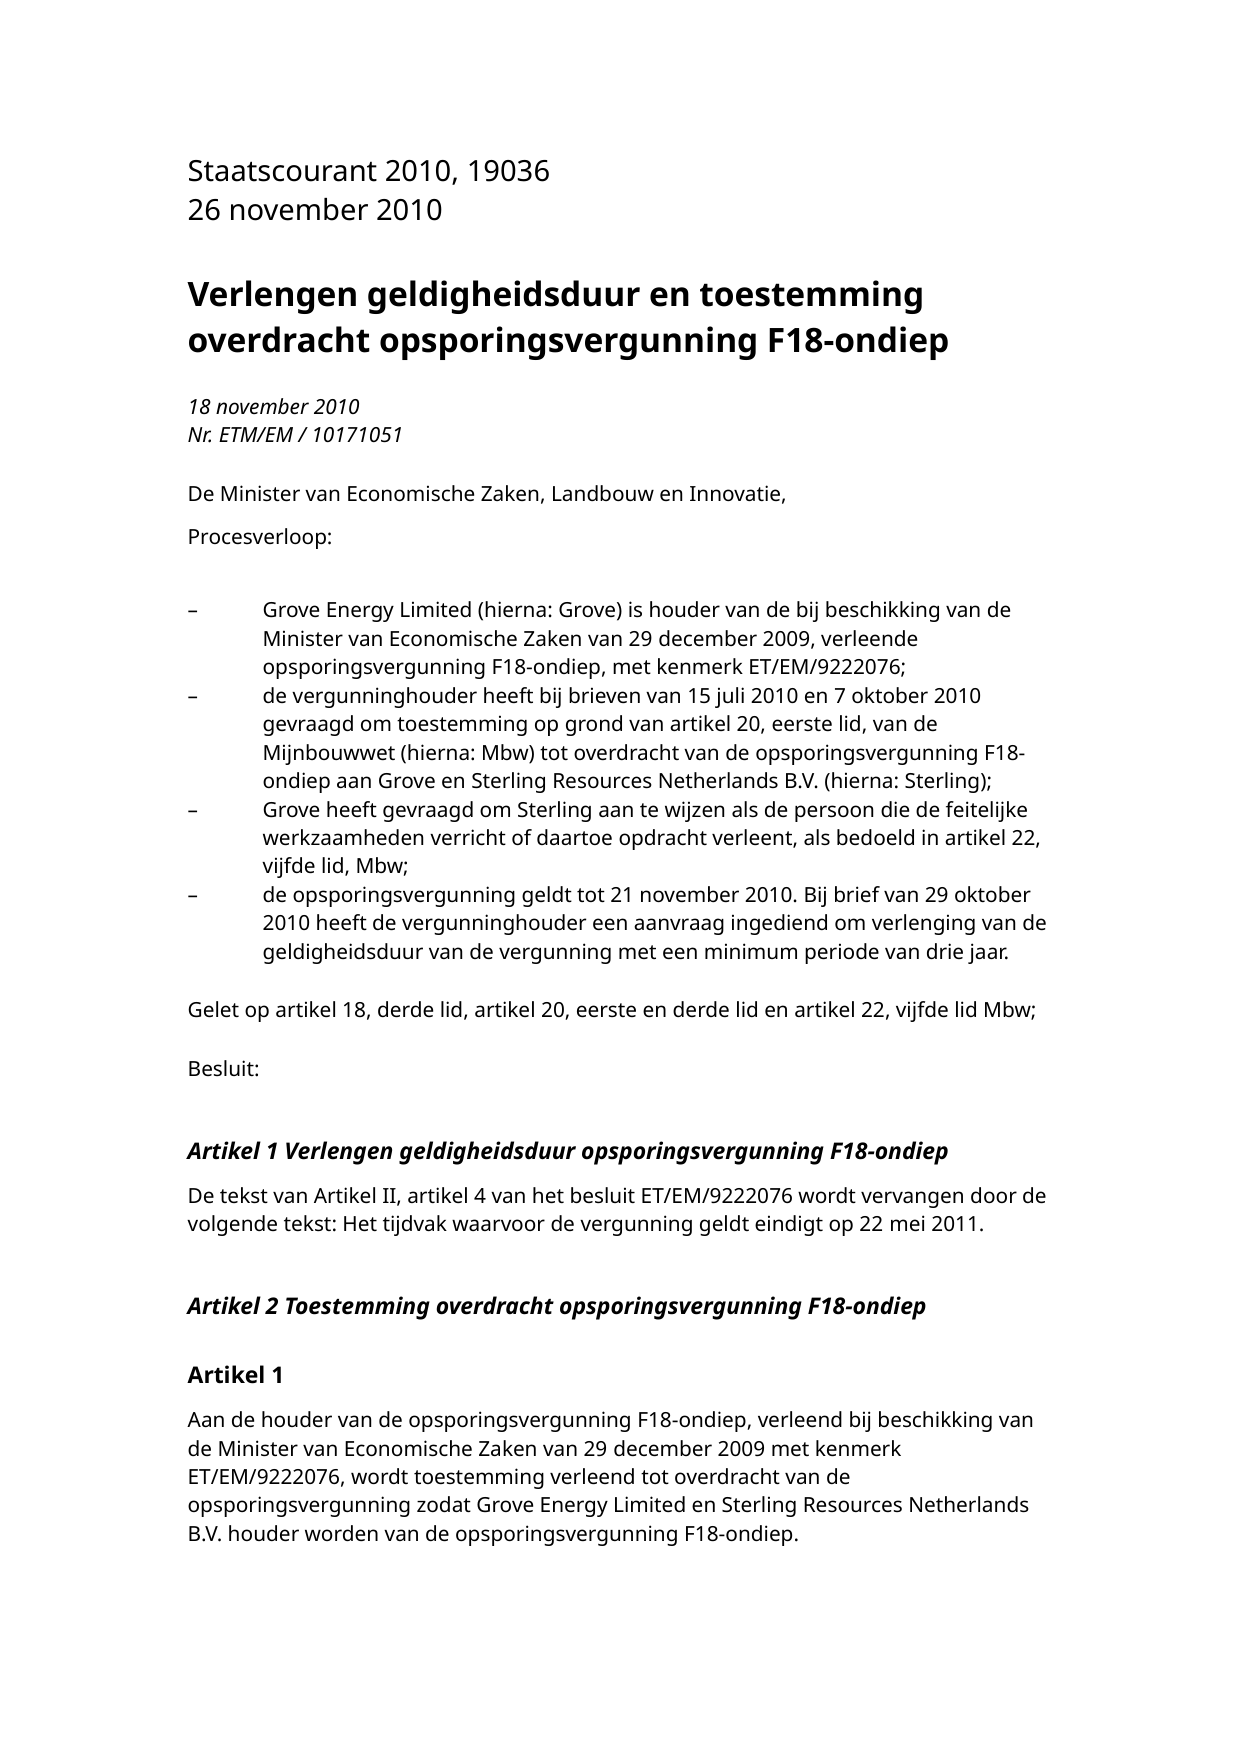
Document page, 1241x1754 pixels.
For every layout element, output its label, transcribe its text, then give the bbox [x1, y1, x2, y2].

text 26 november 2010 [187, 190, 1053, 229]
text De Minister van Economische Zaken, Landbouw en Innovatie, [187, 479, 1053, 507]
text 18 november 2010 [187, 392, 1053, 420]
subtitle Artikel 2 Toestemming overdracht opsporingsvergunning F18-ondiep [187, 1290, 1053, 1322]
text Procesverloop: [187, 522, 1053, 551]
list Grove heeft gevraagd om Sterling aan te wijzen als de persoon die de feitelijke werkzaamheden verricht of daartoe opdracht verleent, als bedoeld in artikel 22, vijfde lid, Mbw; [187, 795, 1053, 880]
text Staatscourant 2010, 19036 [187, 150, 1053, 190]
subtitle Artikel 1 Verlengen geldigheidsduur opsporingsvergunning F18-ondiep [187, 1135, 1053, 1166]
text Besluit: [187, 1054, 1053, 1082]
list Grove Energy Limited (hierna: Grove) is houder van de bij beschikking van de Minister van Economische Zaken van 29 december 2009, verleende opsporingsvergunning F18-ondiep, met kenmerk ET/EM/9222076; [187, 596, 1053, 681]
subtitle Artikel 1 [187, 1359, 1053, 1390]
text Nr. ETM/EM / 10171051 [187, 420, 1053, 449]
list de vergunninghouder heeft bij brieven van 15 juli 2010 en 7 oktober 2010 gevraagd om toestemming op grond van artikel 20, eerste lid, van de Mijnbouwwet (hierna: Mbw) tot overdracht van de opsporingsvergunning F18-ondiep aan Grove en Sterling Resources Netherlands B.V. (hierna: Sterling); [187, 681, 1053, 795]
text Gelet op artikel 18, derde lid, artikel 20, eerste en derde lid en artikel 22, vijfde lid Mbw; [187, 995, 1053, 1024]
subtitle Verlengen geldigheidsduur en toestemming overdracht opsporingsvergunning F18-ondiep [187, 271, 1053, 362]
list de opsporingsvergunning geldt tot 21 november 2010. Bij brief van 29 oktober 2010 heeft de vergunninghouder een aanvraag ingediend om verlenging van de geldigheidsduur van de vergunning met een minimum periode van drie jaar. [187, 880, 1053, 965]
text De tekst van Artikel II, artikel 4 van het besluit ET/EM/9222076 wordt vervangen door de volgende tekst: Het tijdvak waarvoor de vergunning geldt eindigt op 22 mei 2011. [187, 1181, 1053, 1238]
text Aan de houder van de opsporingsvergunning F18-ondiep, verleend bij beschikking van de Minister van Economische Zaken van 29 december 2009 met kenmerk ET/EM/9222076, wordt toestemming verleend tot overdracht van de opsporingsvergunning zodat Grove Energy Limited en Sterling Resources Netherlands B.V. houder worden van de opsporingsvergunning F18-ondiep. [187, 1405, 1053, 1547]
